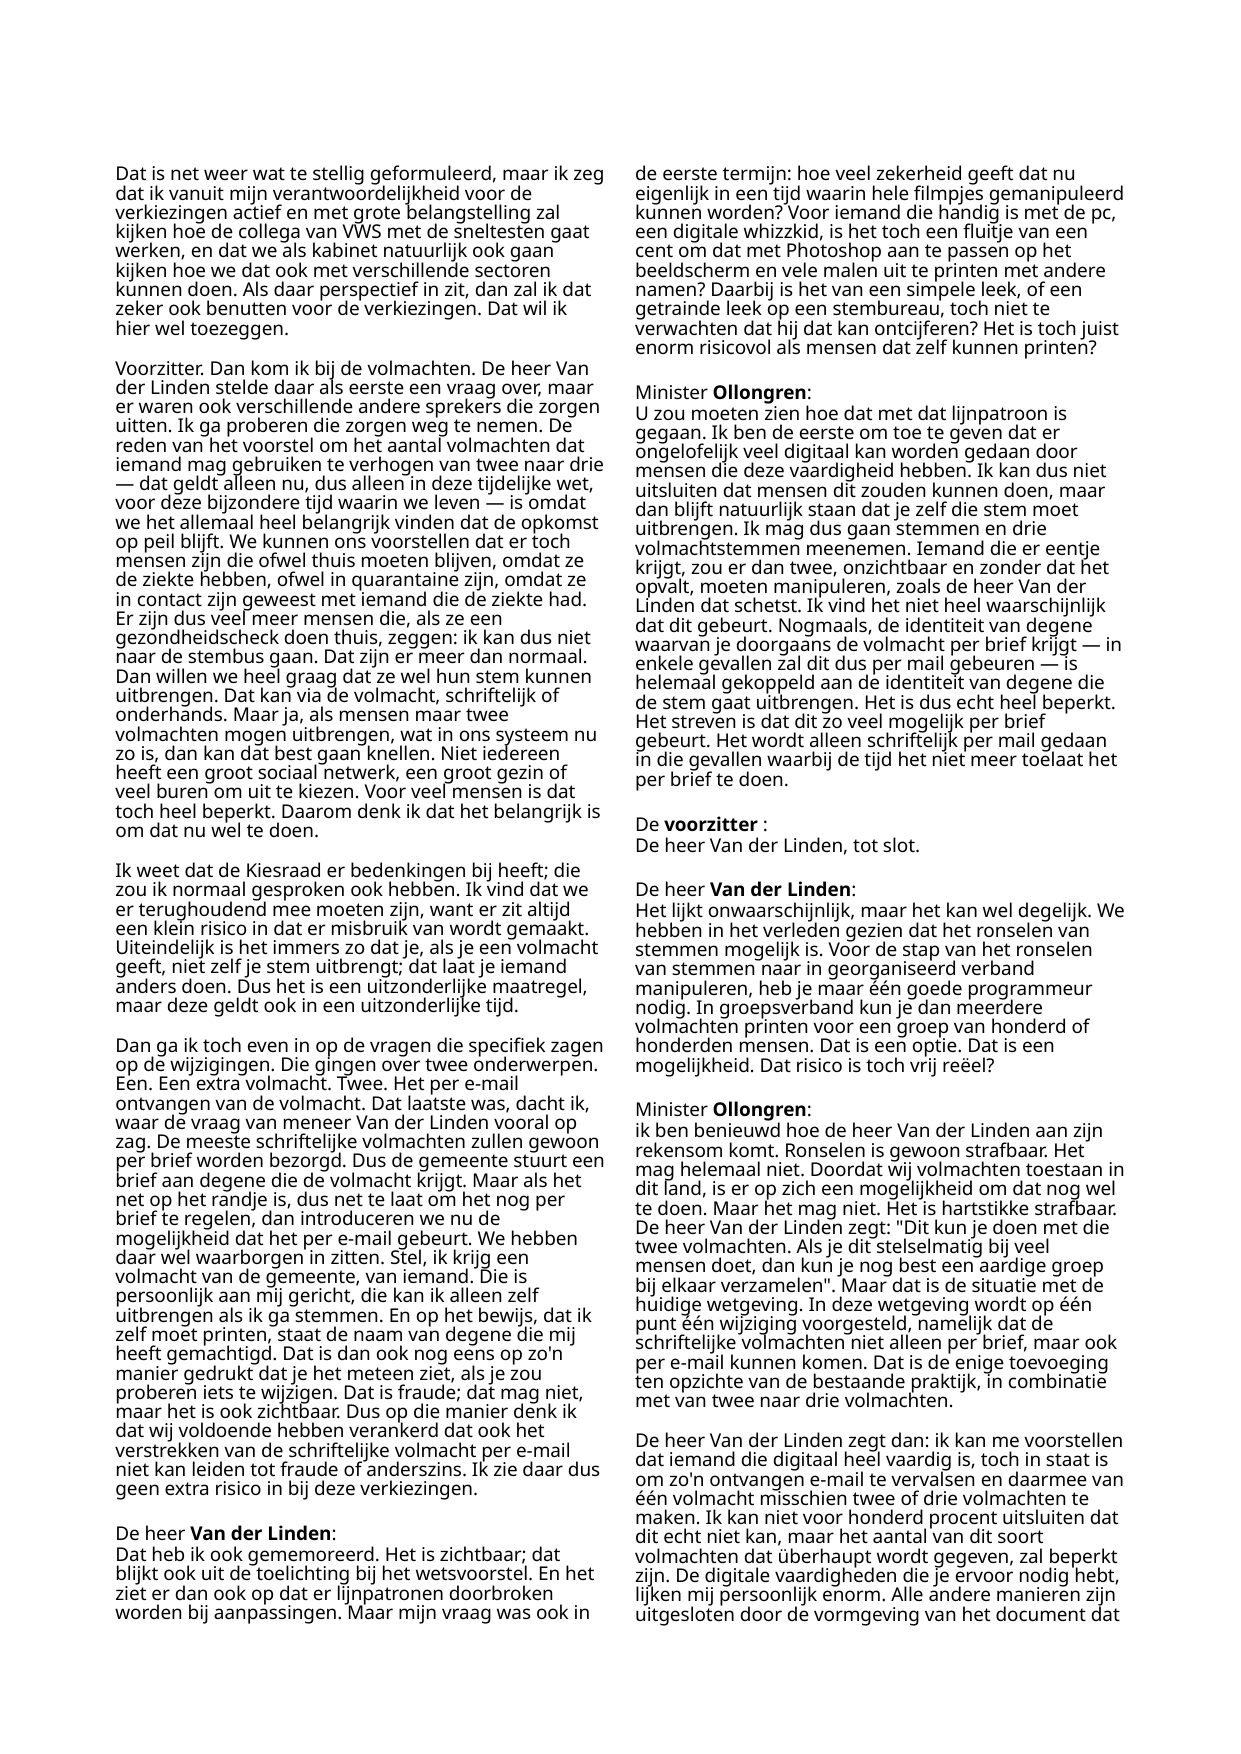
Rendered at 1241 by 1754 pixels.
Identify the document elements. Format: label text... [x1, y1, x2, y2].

text de eerste termijn: hoe veel zekerheid geeft dat nu eigenlijk in een tijd waarin hele filmpjes gemanipuleerd kunnen worden? Voor iemand die handig is met de pc, een digitale whizzkid, is het toch een fluitje van een cent om dat met Photoshop aan te passen op het beeldscherm en vele malen uit te printen met andere namen? Daarbij is het van een simpele leek, of een getrainde leek op een stembureau, toch niet te verwachten dat hij dat kan ontcijferen? Het is toch juist enorm risicovol als mensen dat zelf kunnen printen? [635, 165, 1125, 358]
text De heer Van der Linden zegt dan: ik kan me voorstellen dat iemand die digitaal heel vaardig is, toch in staat is om zo'n ontvangen e-mail te vervalsen en daarmee van één volmacht misschien twee of drie volmachten te maken. Ik kan niet voor honderd procent uitsluiten dat dit echt niet kan, maar het aantal van dit soort volmachten dat überhaupt wordt gegeven, zal beperkt zijn. De digitale vaardigheden die je ervoor nodig hebt, lijken mij persoonlijk enorm. Alle andere manieren zijn uitgesloten door de vormgeving van het document dat [635, 1432, 1125, 1625]
text Dan ga ik toch even in op de vragen die specifiek zagen op de wijzigingen. Die gingen over twee onderwerpen. Een. Een extra volmacht. Twee. Het per e-mail ontvangen van de volmacht. Dat laatste was, dacht ik, waar de vraag van meneer Van der Linden vooral op zag. De meeste schriftelijke volmachten zullen gewoon per brief worden bezorgd. Dus de gemeente stuurt een brief aan degene die de volmacht krijgt. Maar als het net op het randje is, dus net te laat om het nog per brief te regelen, dan introduceren we nu de mogelijkheid dat het per e-mail gebeurt. We hebben daar wel waarborgen in zitten. Stel, ik krijg een volmacht van de gemeente, van iemand. Die is persoonlijk aan mij gericht, die kan ik alleen zelf uitbrengen als ik ga stemmen. En op het bewijs, dat ik zelf moet printen, staat de naam van degene die mij heeft gemachtigd. Dat is dan ook nog eens op zo'n manier gedrukt dat je het meteen ziet, als je zou proberen iets te wijzigen. Dat is fraude; dat mag niet, maar het is ook zichtbaar. Dus op die manier denk ik dat wij voldoende hebben verankerd dat ook het verstrekken van de schriftelijke volmacht per e-mail niet kan leiden tot fraude of anderszins. Ik zie daar dus geen extra risico in bij deze verkiezingen. [115, 1037, 605, 1499]
text Minister Ollongren: [635, 1097, 1125, 1122]
text U zou moeten zien hoe dat met dat lijnpatroon is gegaan. Ik ben de eerste om toe te geven dat er ongelofelijk veel digitaal kan worden gedaan door mensen die deze vaardigheid hebben. Ik kan dus niet uitsluiten dat mensen dit zouden kunnen doen, maar dan blijft natuurlijk staan dat je zelf die stem moet uitbrengen. Ik mag dus gaan stemmen en drie volmachtstemmen meenemen. Iemand die er eentje krijgt, zou er dan twee, onzichtbaar en zonder dat het opvalt, moeten manipuleren, zoals de heer Van der Linden dat schetst. Ik vind het niet heel waarschijnlijk dat dit gebeurt. Nogmaals, de identiteit van degene waarvan je doorgaans de volmacht per brief krijgt — in enkele gevallen zal dit dus per mail gebeuren — is helemaal gekoppeld aan de identiteit van degene die de stem gaat uitbrengen. Het is dus echt heel beperkt. Het streven is dat dit zo veel mogelijk per brief gebeurt. Het wordt alleen schriftelijk per mail gedaan in die gevallen waarbij de tijd het niet meer toelaat het per brief te doen. [635, 404, 1125, 790]
text Minister Ollongren: [635, 379, 1125, 404]
text Dat is net weer wat te stellig geformuleerd, maar ik zeg dat ik vanuit mijn verantwoordelijkheid voor de verkiezingen actief en met grote belangstelling zal kijken hoe de collega van VWS met de sneltesten gaat werken, en dat we als kabinet natuurlijk ook gaan kijken hoe we dat ook met verschillende sectoren kunnen doen. Als daar perspectief in zit, dan zal ik dat zeker ook benutten voor de verkiezingen. Dat wil ik hier wel toezeggen. [115, 165, 605, 339]
text De voorzitter : [635, 811, 1125, 837]
text Ik weet dat de Kiesraad er bedenkingen bij heeft; die zou ik normaal gesproken ook hebben. Ik vind dat we er terughoudend mee moeten zijn, want er zit altijd een klein risico in dat er misbruik van wordt gemaakt. Uiteindelijk is het immers zo dat je, als je een volmacht geeft, niet zelf je stem uitbrengt; dat laat je iemand anders doen. Dus het is een uitzonderlijke maatregel, maar deze geldt ook in een uitzonderlijke tijd. [115, 862, 605, 1016]
text De heer Van der Linden: [635, 877, 1125, 902]
text De heer Van der Linden, tot slot. [635, 837, 1125, 856]
text De heer Van der Linden: [115, 1520, 605, 1546]
text Voorzitter. Dan kom ik bij de volmachten. De heer Van der Linden stelde daar als eerste een vraag over, maar er waren ook verschillende andere sprekers die zorgen uitten. Ik ga proberen die zorgen weg te nemen. De reden van het voorstel om het aantal volmachten dat iemand mag gebruiken te verhogen van twee naar drie — dat geldt alleen nu, dus alleen in deze tijdelijke wet, voor deze bijzondere tijd waarin we leven — is omdat we het allemaal heel belangrijk vinden dat de opkomst op peil blijft. We kunnen ons voorstellen dat er toch mensen zijn die ofwel thuis moeten blijven, omdat ze de ziekte hebben, ofwel in quarantaine zijn, omdat ze in contact zijn geweest met iemand die de ziekte had. Er zijn dus veel meer mensen die, als ze een gezondheidscheck doen thuis, zeggen: ik kan dus niet naar de stembus gaan. Dat zijn er meer dan normaal. Dan willen we heel graag dat ze wel hun stem kunnen uitbrengen. Dat kan via de volmacht, schriftelijk of onderhands. Maar ja, als mensen maar twee volmachten mogen uitbrengen, wat in ons systeem nu zo is, dan kan dat best gaan knellen. Niet iedereen heeft een groot sociaal netwerk, een groot gezin of veel buren om uit te kiezen. Voor veel mensen is dat toch heel beperkt. Daarom denk ik dat het belangrijk is om dat nu wel te doen. [115, 359, 605, 841]
text Dat heb ik ook gememoreerd. Het is zichtbaar; dat blijkt ook uit de toelichting bij het wetsvoorstel. En het ziet er dan ook op dat er lijnpatronen doorbroken worden bij aanpassingen. Maar mijn vraag was ook in [115, 1546, 605, 1623]
text ik ben benieuwd hoe de heer Van der Linden aan zijn rekensom komt. Ronselen is gewoon strafbaar. Het mag helemaal niet. Doordat wij volmachten toestaan in dit land, is er op zich een mogelijkheid om dat nog wel te doen. Maar het mag niet. Het is hartstikke strafbaar. De heer Van der Linden zegt: "Dit kun je doen met die twee volmachten. Als je dit stelselmatig bij veel mensen doet, dan kun je nog best een aardige groep bij elkaar verzamelen". Maar dat is de situatie met de huidige wetgeving. In deze wetgeving wordt op één punt één wijziging voorgesteld, namelijk dat de schriftelijke volmachten niet alleen per brief, maar ook per e-mail kunnen komen. Dat is de enige toevoeging ten opzichte van de bestaande praktijk, in combinatie met van twee naar drie volmachten. [635, 1122, 1125, 1411]
text Het lijkt onwaarschijnlijk, maar het kan wel degelijk. We hebben in het verleden gezien dat het ronselen van stemmen mogelijk is. Voor de stap van het ronselen van stemmen naar in georganiseerd verband manipuleren, heb je maar één goede programmeur nodig. In groepsverband kun je dan meerdere volmachten printen voor een groep van honderd of honderden mensen. Dat is een optie. Dat is een mogelijkheid. Dat risico is toch vrij reëel? [635, 902, 1125, 1076]
